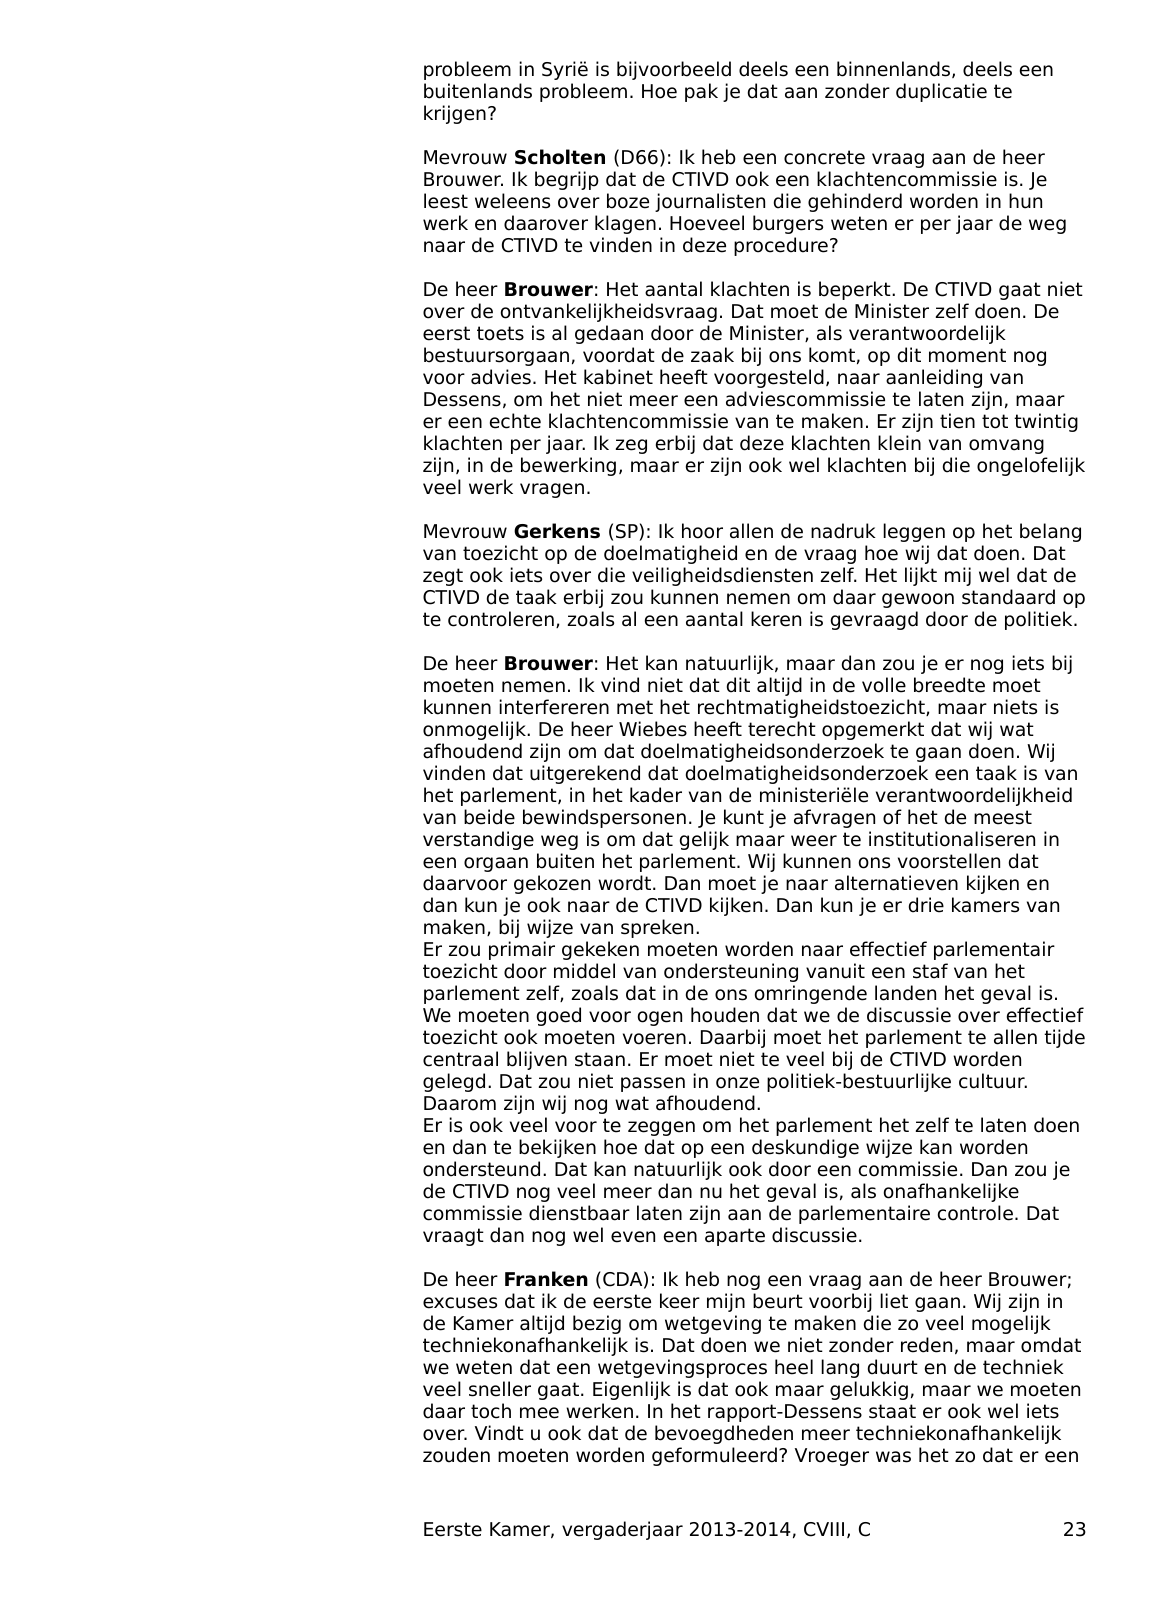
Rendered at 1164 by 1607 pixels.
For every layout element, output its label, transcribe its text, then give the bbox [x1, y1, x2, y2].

text De heer Brouwer: Het kan natuurlijk, maar dan zou je er nog iets bij moeten nemen. Ik vind niet dat dit altijd in de volle breedte moet kunnen interfereren met het rechtmatigheidstoezicht, maar niets is onmogelijk. De heer Wiebes heeft terecht opgemerkt dat wij wat afhoudend zijn om dat doelmatigheidsonderzoek te gaan doen. Wij vinden dat uitgerekend dat doelmatigheidsonderzoek een taak is van het parlement, in het kader van de ministeriële verantwoordelijkheid van beide bewindspersonen. Je kunt je afvragen of het de meest verstandige weg is om dat gelijk maar weer te institutionaliseren in een orgaan buiten het parlement. Wij kunnen ons voorstellen dat daarvoor gekozen wordt. Dan moet je naar alternatieven kijken en dan kun je ook naar de CTIVD kijken. Dan kun je er drie kamers van maken, bij wijze van spreken. [422, 653, 1087, 939]
text De heer Brouwer: Het aantal klachten is beperkt. De CTIVD gaat niet over de ontvankelijkheidsvraag. Dat moet de Minister zelf doen. De eerst toets is al gedaan door de Minister, als verantwoordelijk bestuursorgaan, voordat de zaak bij ons komt, op dit moment nog voor advies. Het kabinet heeft voorgesteld, naar aanleiding van Dessens, om het niet meer een adviescommissie te laten zijn, maar er een echte klachtencommissie van te maken. Er zijn tien tot twintig klachten per jaar. Ik zeg erbij dat deze klachten klein van omvang zijn, in de bewerking, maar er zijn ook wel klachten bij die ongelofelijk veel werk vragen. [422, 279, 1087, 499]
text De heer Franken (CDA): Ik heb nog een vraag aan de heer Brouwer; excuses dat ik de eerste keer mijn beurt voorbij liet gaan. Wij zijn in de Kamer altijd bezig om wetgeving te maken die zo veel mogelijk techniekonafhankelijk is. Dat doen we niet zonder reden, maar omdat we weten dat een wetgevingsproces heel lang duurt en de techniek veel sneller gaat. Eigenlijk is dat ook maar gelukkig, maar we moeten daar toch mee werken. In het rapport-Dessens staat er ook wel iets over. Vindt u ook dat de bevoegdheden meer techniekonafhankelijk zouden moeten worden geformuleerd? Vroeger was het zo dat er een [422, 1269, 1087, 1467]
text Er is ook veel voor te zeggen om het parlement het zelf te laten doen en dan te bekijken hoe dat op een deskundige wijze kan worden ondersteund. Dat kan natuurlijk ook door een commissie. Dan zou je de CTIVD nog veel meer dan nu het geval is, als onafhankelijke commissie dienstbaar laten zijn aan de parlementaire controle. Dat vraagt dan nog wel even een aparte discussie. [422, 1115, 1087, 1247]
text Mevrouw Scholten (D66): Ik heb een concrete vraag aan de heer Brouwer. Ik begrijp dat de CTIVD ook een klachtencommissie is. Je leest weleens over boze journalisten die gehinderd worden in hun werk en daarover klagen. Hoeveel burgers weten er per jaar de weg naar de CTIVD te vinden in deze procedure? [422, 147, 1087, 257]
text Er zou primair gekeken moeten worden naar effectief parlementair toezicht door middel van ondersteuning vanuit een staf van het parlement zelf, zoals dat in de ons omringende landen het geval is. We moeten goed voor ogen houden dat we de discussie over effectief toezicht ook moeten voeren. Daarbij moet het parlement te allen tijde centraal blijven staan. Er moet niet te veel bij de CTIVD worden gelegd. Dat zou niet passen in onze politiek-bestuurlijke cultuur. Daarom zijn wij nog wat afhoudend. [422, 939, 1087, 1115]
text probleem in Syrië is bijvoorbeeld deels een binnenlands, deels een buitenlands probleem. Hoe pak je dat aan zonder duplicatie te krijgen? [422, 59, 1087, 125]
text Mevrouw Gerkens (SP): Ik hoor allen de nadruk leggen op het belang van toezicht op de doelmatigheid en de vraag hoe wij dat doen. Dat zegt ook iets over die veiligheidsdiensten zelf. Het lijkt mij wel dat de CTIVD de taak erbij zou kunnen nemen om daar gewoon standaard op te controleren, zoals al een aantal keren is gevraagd door de politiek. [422, 521, 1087, 631]
